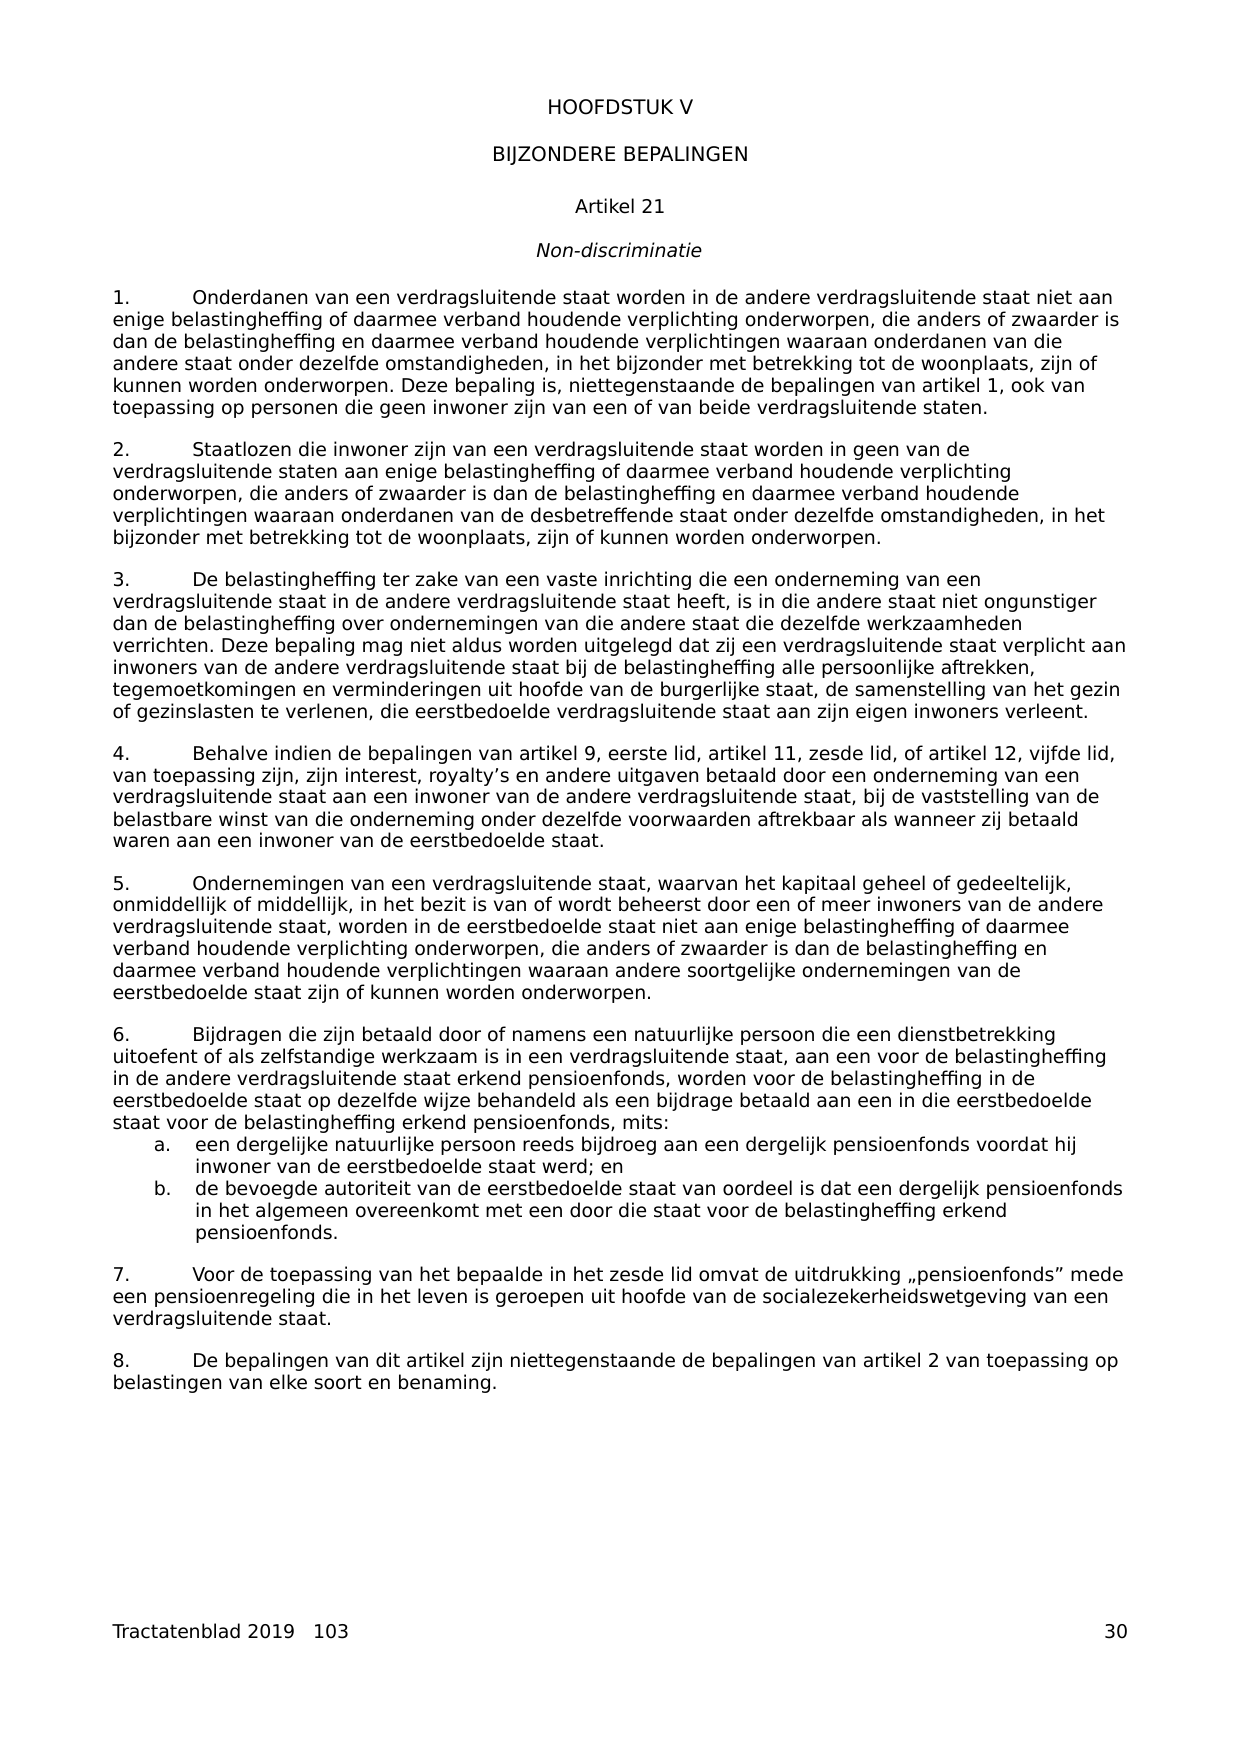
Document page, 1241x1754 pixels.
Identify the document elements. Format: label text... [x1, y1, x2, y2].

text b. de bevoegde autoriteit van de eerstbedoelde staat van oordeel is dat een dergelijk pensioenfonds in het algemeen overeenkomt met een door die staat voor de belastingheffing erkend pensioenfonds. [153, 1178, 1128, 1244]
subtitle Artikel 21 Non-discriminatie [112, 196, 1128, 262]
text 7. Voor de toepassing van het bepaalde in het zesde lid omvat de uitdrukking „pensioenfonds” mede een pensioenregeling die in het leven is geroepen uit hoofde van de socialezekerheidswetgeving van een verdragsluitende staat. [112, 1264, 1128, 1330]
text 3. De belastingheffing ter zake van een vaste inrichting die een onderneming van een verdragsluitende staat in de andere verdragsluitende staat heeft, is in die andere staat niet ongunstiger dan de belastingheffing over ondernemingen van die andere staat die dezelfde werkzaamheden verrichten. Deze bepaling mag niet aldus worden uitgelegd dat zij een verdragsluitende staat verplicht aan inwoners van de andere verdragsluitende staat bij de belastingheffing alle persoonlijke aftrekken, tegemoetkomingen en verminderingen uit hoofde van de burgerlijke staat, de samenstelling van het gezin of gezinslasten te verlenen, die eerstbedoelde verdragsluitende staat aan zijn eigen inwoners verleent. [112, 569, 1128, 722]
subtitle HOOFDSTUK V BIJZONDERE BEPALINGEN [112, 96, 1128, 166]
text a. een dergelijke natuurlijke persoon reeds bijdroeg aan een dergelijk pensioenfonds voordat hij inwoner van de eerstbedoelde staat werd; en [153, 1134, 1128, 1178]
text 4. Behalve indien de bepalingen van artikel 9, eerste lid, artikel 11, zesde lid, of artikel 12, vijfde lid, van toepassing zijn, zijn interest, royalty’s en andere uitgaven betaald door een onderneming van een verdragsluitende staat aan een inwoner van de andere verdragsluitende staat, bij de vaststelling van de belastbare winst van die onderneming onder dezelfde voorwaarden aftrekbaar als wanneer zij betaald waren aan een inwoner van de eerstbedoelde staat. [112, 742, 1128, 852]
text 1. Onderdanen van een verdragsluitende staat worden in de andere verdragsluitende staat niet aan enige belastingheffing of daarmee verband houdende verplichting onderworpen, die anders of zwaarder is dan de belastingheffing en daarmee verband houdende verplichtingen waaraan onderdanen van die andere staat onder dezelfde omstandigheden, in het bijzonder met betrekking tot de woonplaats, zijn of kunnen worden onderworpen. Deze bepaling is, niettegenstaande de bepalingen van artikel 1, ook van toepassing op personen die geen inwoner zijn van een of van beide verdragsluitende staten. [112, 287, 1128, 419]
text 2. Staatlozen die inwoner zijn van een verdragsluitende staat worden in geen van de verdragsluitende staten aan enige belastingheffing of daarmee verband houdende verplichting onderworpen, die anders of zwaarder is dan de belastingheffing en daarmee verband houdende verplichtingen waaraan onderdanen van de desbetreffende staat onder dezelfde omstandigheden, in het bijzonder met betrekking tot de woonplaats, zijn of kunnen worden onderworpen. [112, 439, 1128, 549]
text 5. Ondernemingen van een verdragsluitende staat, waarvan het kapitaal geheel of gedeeltelijk, onmiddellijk of middellijk, in het bezit is van of wordt beheerst door een of meer inwoners van de andere verdragsluitende staat, worden in de eerstbedoelde staat niet aan enige belastingheffing of daarmee verband houdende verplichting onderworpen, die anders of zwaarder is dan de belastingheffing en daarmee verband houdende verplichtingen waaraan andere soortgelijke ondernemingen van de eerstbedoelde staat zijn of kunnen worden onderworpen. [112, 872, 1128, 1004]
text 8. De bepalingen van dit artikel zijn niettegenstaande de bepalingen van artikel 2 van toepassing op belastingen van elke soort en benaming. [112, 1350, 1128, 1394]
text 6. Bijdragen die zijn betaald door of namens een natuurlijke persoon die een dienstbetrekking uitoefent of als zelfstandige werkzaam is in een verdragsluitende staat, aan een voor de belastingheffing in de andere verdragsluitende staat erkend pensioenfonds, worden voor de belastingheffing in de eerstbedoelde staat op dezelfde wijze behandeld als een bijdrage betaald aan een in die eerstbedoelde staat voor de belastingheffing erkend pensioenfonds, mits: [112, 1024, 1128, 1134]
